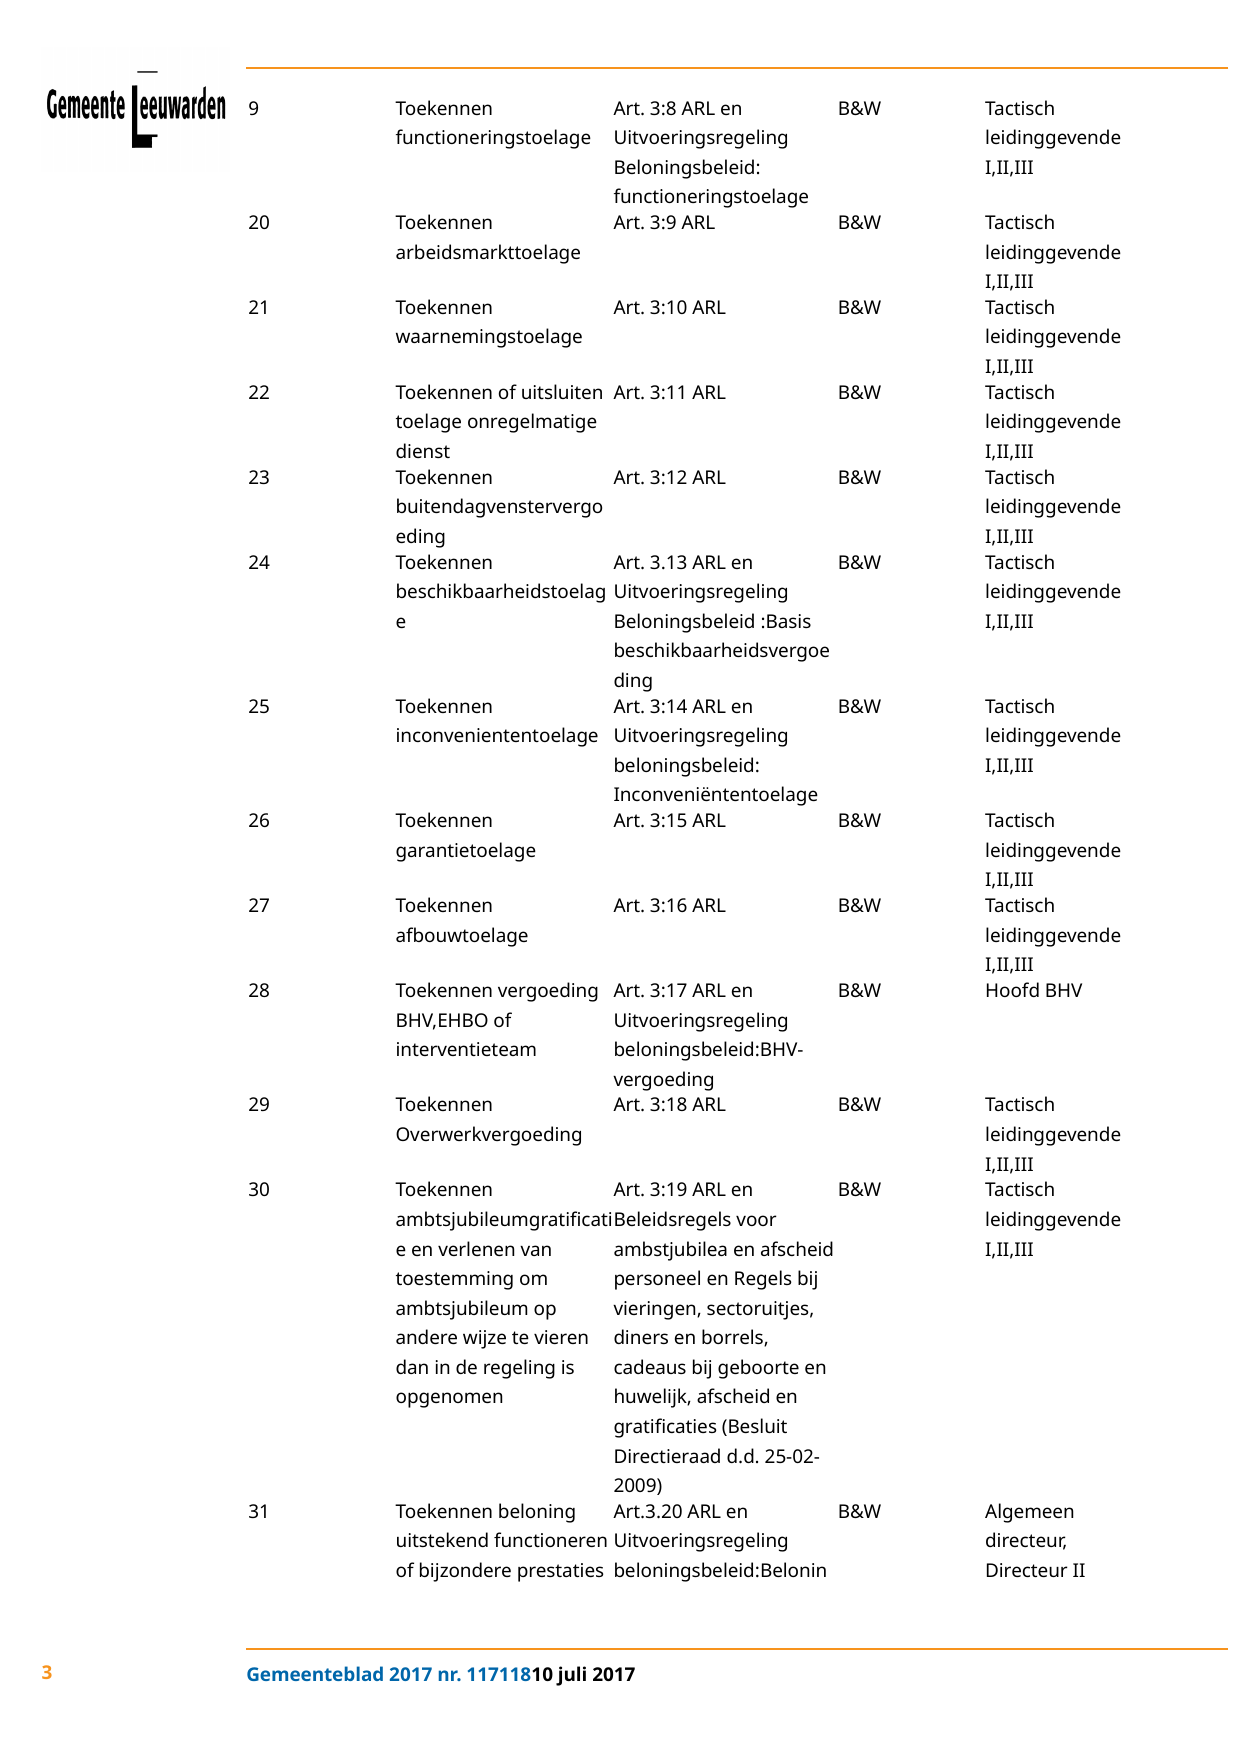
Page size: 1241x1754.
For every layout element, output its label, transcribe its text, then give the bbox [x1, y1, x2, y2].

table_cell Tactisch leidinggevende I,II,III [985, 379, 1152, 464]
table_cell Art.3.20 ARL en Uitvoeringsregeling beloningsbeleid:Belonin [613, 1498, 838, 1583]
picture [41, 47, 231, 172]
table_cell Art. 3:19 ARL en Beleidsregels voor ambstjubilea en afscheid personeel en Regels bij vieringen, sectoruitjes, diners en borrels, cadeaus bij geboorte en huwelijk, afscheid en gratificaties (Besluit Directieraad d.d. 25-02-2009) [613, 1177, 838, 1498]
table_cell Toekennen arbeidsmarkttoelage [395, 209, 613, 294]
table_cell Art. 3:18 ARL [613, 1092, 838, 1177]
table_cell B&W [838, 464, 985, 549]
table_cell B&W [838, 693, 985, 807]
table_cell Tactisch leidinggevende I,II,III [985, 1177, 1152, 1498]
table_cell Toekennen inconveniententoelage [395, 693, 613, 807]
table_cell B&W [838, 977, 985, 1092]
table_cell Art. 3:8 ARL en Uitvoeringsregeling Beloningsbeleid: functioneringstoelage [613, 95, 838, 209]
table_cell 31 [248, 1498, 395, 1583]
table_cell B&W [838, 1177, 985, 1498]
table_cell Toekennen afbouwtoelage [395, 892, 613, 977]
table_cell 24 [248, 549, 395, 693]
table_cell Art. 3:15 ARL [613, 808, 838, 892]
table_cell Tactisch leidinggevende I,II,III [985, 95, 1152, 209]
table_cell Tactisch leidinggevende I,II,III [985, 892, 1152, 977]
table_cell Art. 3:16 ARL [613, 892, 838, 977]
table_cell Art. 3:12 ARL [613, 464, 838, 549]
table_cell Tactisch leidinggevende I,II,III [985, 549, 1152, 693]
table_cell Tactisch leidinggevende I,II,III [985, 209, 1152, 294]
table_cell 26 [248, 808, 395, 892]
table_cell Tactisch leidinggevende I,II,III [985, 464, 1152, 549]
table_cell 22 [248, 379, 395, 464]
table_cell Toekennen buitendagvenstervergoeding [395, 464, 613, 549]
table_cell 27 [248, 892, 395, 977]
table_cell B&W [838, 892, 985, 977]
table_cell Toekennen vergoeding BHV,EHBO of interventieteam [395, 977, 613, 1092]
table_cell Art. 3:14 ARL en Uitvoeringsregeling beloningsbeleid: Inconveniëntentoelage [613, 693, 838, 807]
table_cell Tactisch leidinggevende I,II,III [985, 693, 1152, 807]
table_cell B&W [838, 1498, 985, 1583]
table_cell B&W [838, 808, 985, 892]
table_cell B&W [838, 1092, 985, 1177]
table_cell Art. 3.13 ARL en Uitvoeringsregeling Beloningsbeleid :Basis beschikbaarheidsvergoeding [613, 549, 838, 693]
table_cell B&W [838, 379, 985, 464]
table_cell Algemeen directeur, Directeur II [985, 1498, 1152, 1583]
table_cell 20 [248, 209, 395, 294]
table_cell 30 [248, 1177, 395, 1498]
table_cell Tactisch leidinggevende I,II,III [985, 294, 1152, 379]
table_cell B&W [838, 95, 985, 209]
table_cell Toekennen waarnemingstoelage [395, 294, 613, 379]
table_cell Hoofd BHV [985, 977, 1152, 1092]
table_cell Art. 3:9 ARL [613, 209, 838, 294]
table_cell Tactisch leidinggevende I,II,III [985, 808, 1152, 892]
table_cell 21 [248, 294, 395, 379]
table_cell B&W [838, 209, 985, 294]
table_cell Art. 3:11 ARL [613, 379, 838, 464]
table_cell Toekennen ambtsjubileumgratificatie en verlenen van toestemming om ambtsjubileum op andere wijze te vieren dan in de regeling is opgenomen [395, 1177, 613, 1498]
table_cell Toekennen garantietoelage [395, 808, 613, 892]
table_cell 9 [248, 95, 395, 209]
table_cell Toekennen functioneringstoelage [395, 95, 613, 209]
table_cell Toekennen Overwerkvergoeding [395, 1092, 613, 1177]
table_cell 28 [248, 977, 395, 1092]
table_cell Toekennen beschikbaarheidstoelage [395, 549, 613, 693]
table_cell Art. 3:10 ARL [613, 294, 838, 379]
table_cell Toekennen beloning uitstekend functioneren of bijzondere prestaties [395, 1498, 613, 1583]
table_cell Toekennen of uitsluiten toelage onregelmatige dienst [395, 379, 613, 464]
table_cell 25 [248, 693, 395, 807]
table_cell 29 [248, 1092, 395, 1177]
table_cell B&W [838, 549, 985, 693]
table_cell Art. 3:17 ARL en Uitvoeringsregeling beloningsbeleid:BHV-vergoeding [613, 977, 838, 1092]
table_cell Tactisch leidinggevende I,II,III [985, 1092, 1152, 1177]
table_cell 23 [248, 464, 395, 549]
table_cell B&W [838, 294, 985, 379]
